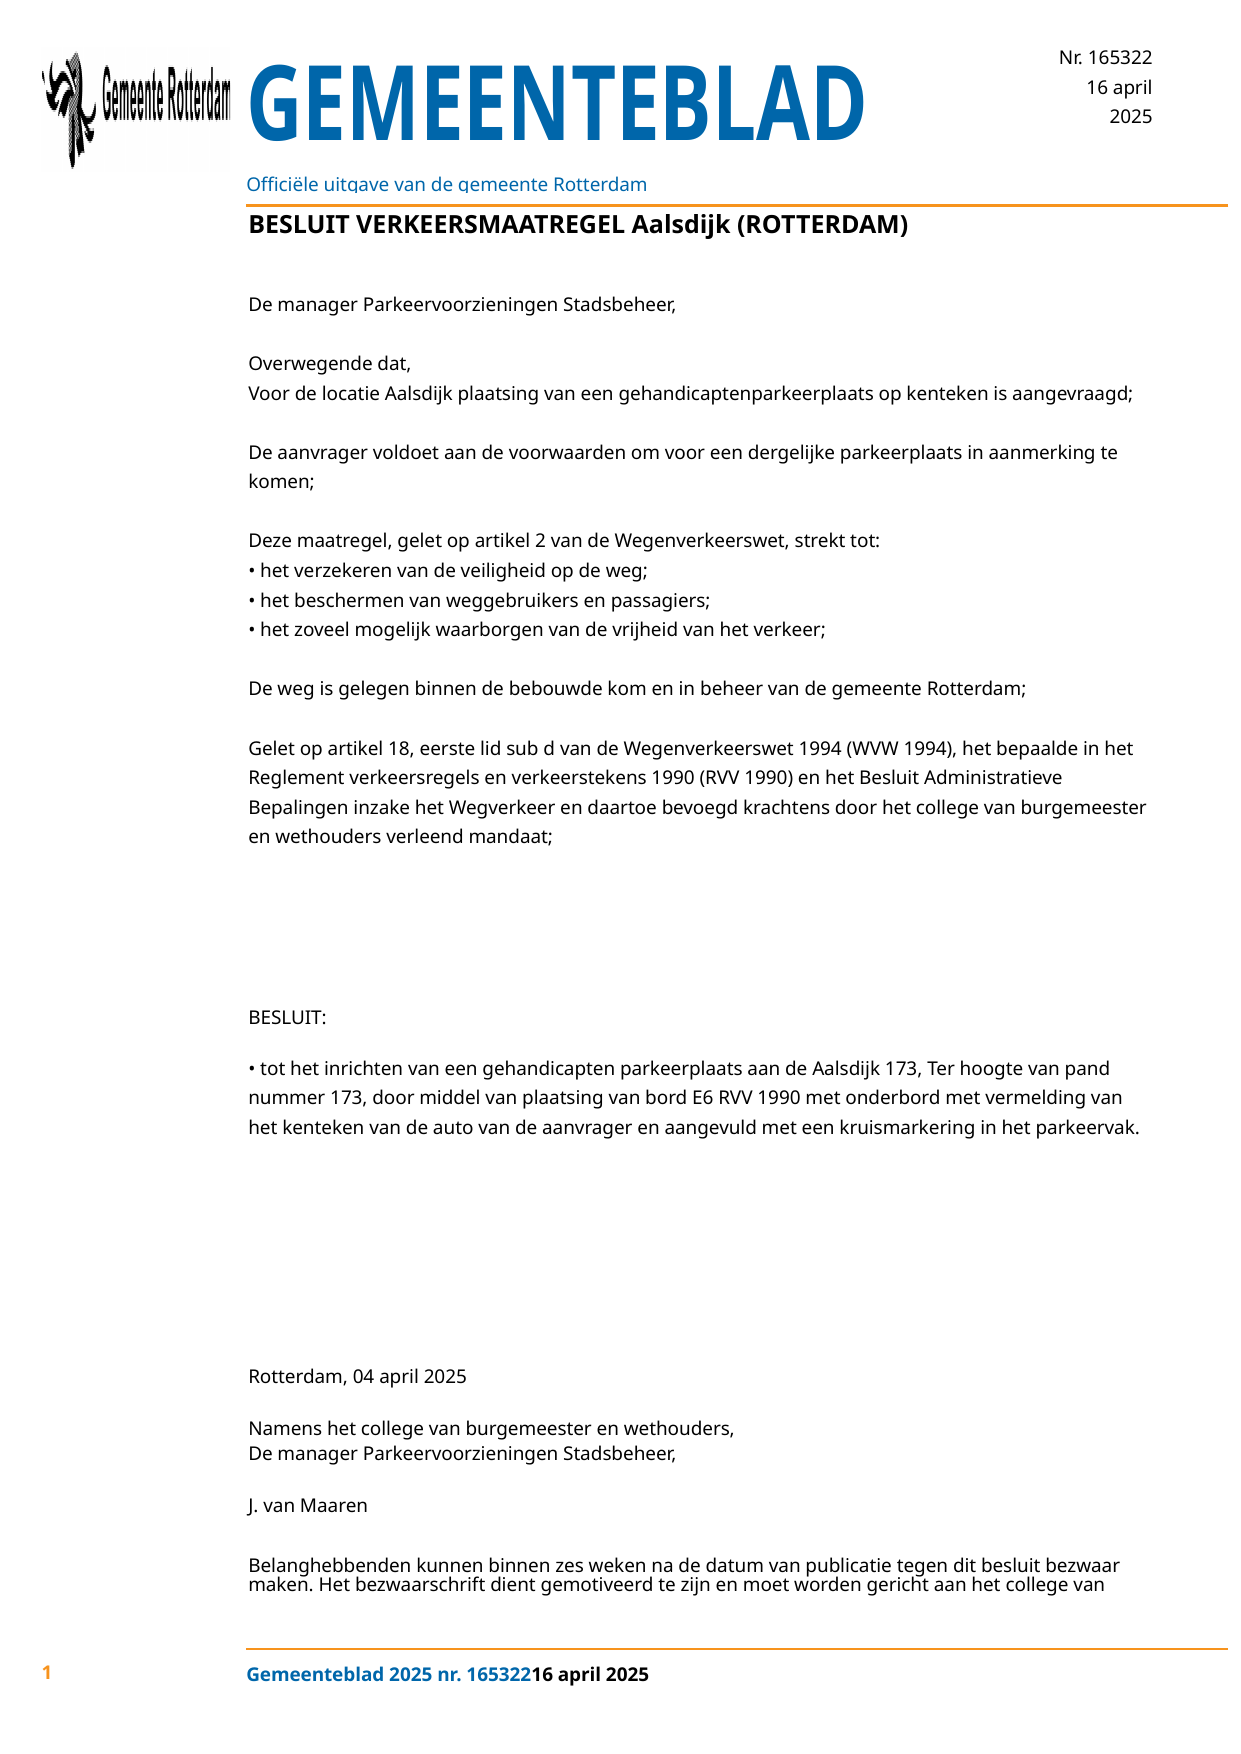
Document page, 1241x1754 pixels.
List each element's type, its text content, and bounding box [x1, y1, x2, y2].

text De manager Parkeervoorzieningen Stadsbeheer, [248, 291, 1152, 317]
text • het beschermen van weggebruikers en passagiers; [248, 587, 1152, 613]
text Belanghebbenden kunnen binnen zes weken na de datum van publicatie tegen dit besluit bezwaar maken. Het bezwaarschrift dient gemotiveerd te zijn en moet worden gericht aan het college van [248, 1557, 1152, 1596]
text Overwegende dat, [248, 350, 1152, 376]
text Namens het college van burgemeester en wethouders, [248, 1415, 1152, 1441]
picture [41, 47, 231, 172]
text De manager Parkeervoorzieningen Stadsbeheer, [248, 1441, 1152, 1466]
text BESLUIT VERKEERSMAATREGEL Aalsdijk (ROTTERDAM) [248, 207, 1152, 241]
text De aanvrager voldoet aan de voorwaarden om voor een dergelijke parkeerplaats in aanmerking te komen; [248, 439, 1152, 494]
text De weg is gelegen binnen de bebouwde kom en in beheer van de gemeente Rotterdam; [248, 676, 1152, 701]
text • het zoveel mogelijk waarborgen van de vrijheid van het verkeer; [248, 616, 1152, 642]
text Deze maatregel, gelet op artikel 2 van de Wegenverkeerswet, strekt tot: [248, 528, 1152, 553]
text Gelet op artikel 18, eerste lid sub d van de Wegenverkeerswet 1994 (WVW 1994), het bepaalde in het Reglement verkeersregels en verkeerstekens 1990 (RVV 1990) en het Besluit Administratieve Bepalingen inzake het Wegverkeer en daartoe bevoegd krachtens door het college van burgemeester en wethouders verleend mandaat; [248, 735, 1152, 849]
text • tot het inrichten van een gehandicapten parkeerplaats aan de Aalsdijk 173, Ter hoogte van pand nummer 173, door middel van plaatsing van bord E6 RVV 1990 met onderbord met vermelding van het kenteken van de auto van de aanvrager en aangevuld met een kruismarkering in het parkeervak. [248, 1055, 1152, 1140]
text • het verzekeren van de veiligheid op de weg; [248, 557, 1152, 583]
text Voor de locatie Aalsdijk plaatsing van een gehandicaptenparkeerplaats op kenteken is aangevraagd; [248, 380, 1152, 406]
text J. van Maaren [248, 1492, 1152, 1518]
text BESLUIT: [248, 1004, 1152, 1030]
text Rotterdam, 04 april 2025 [248, 1363, 1152, 1389]
